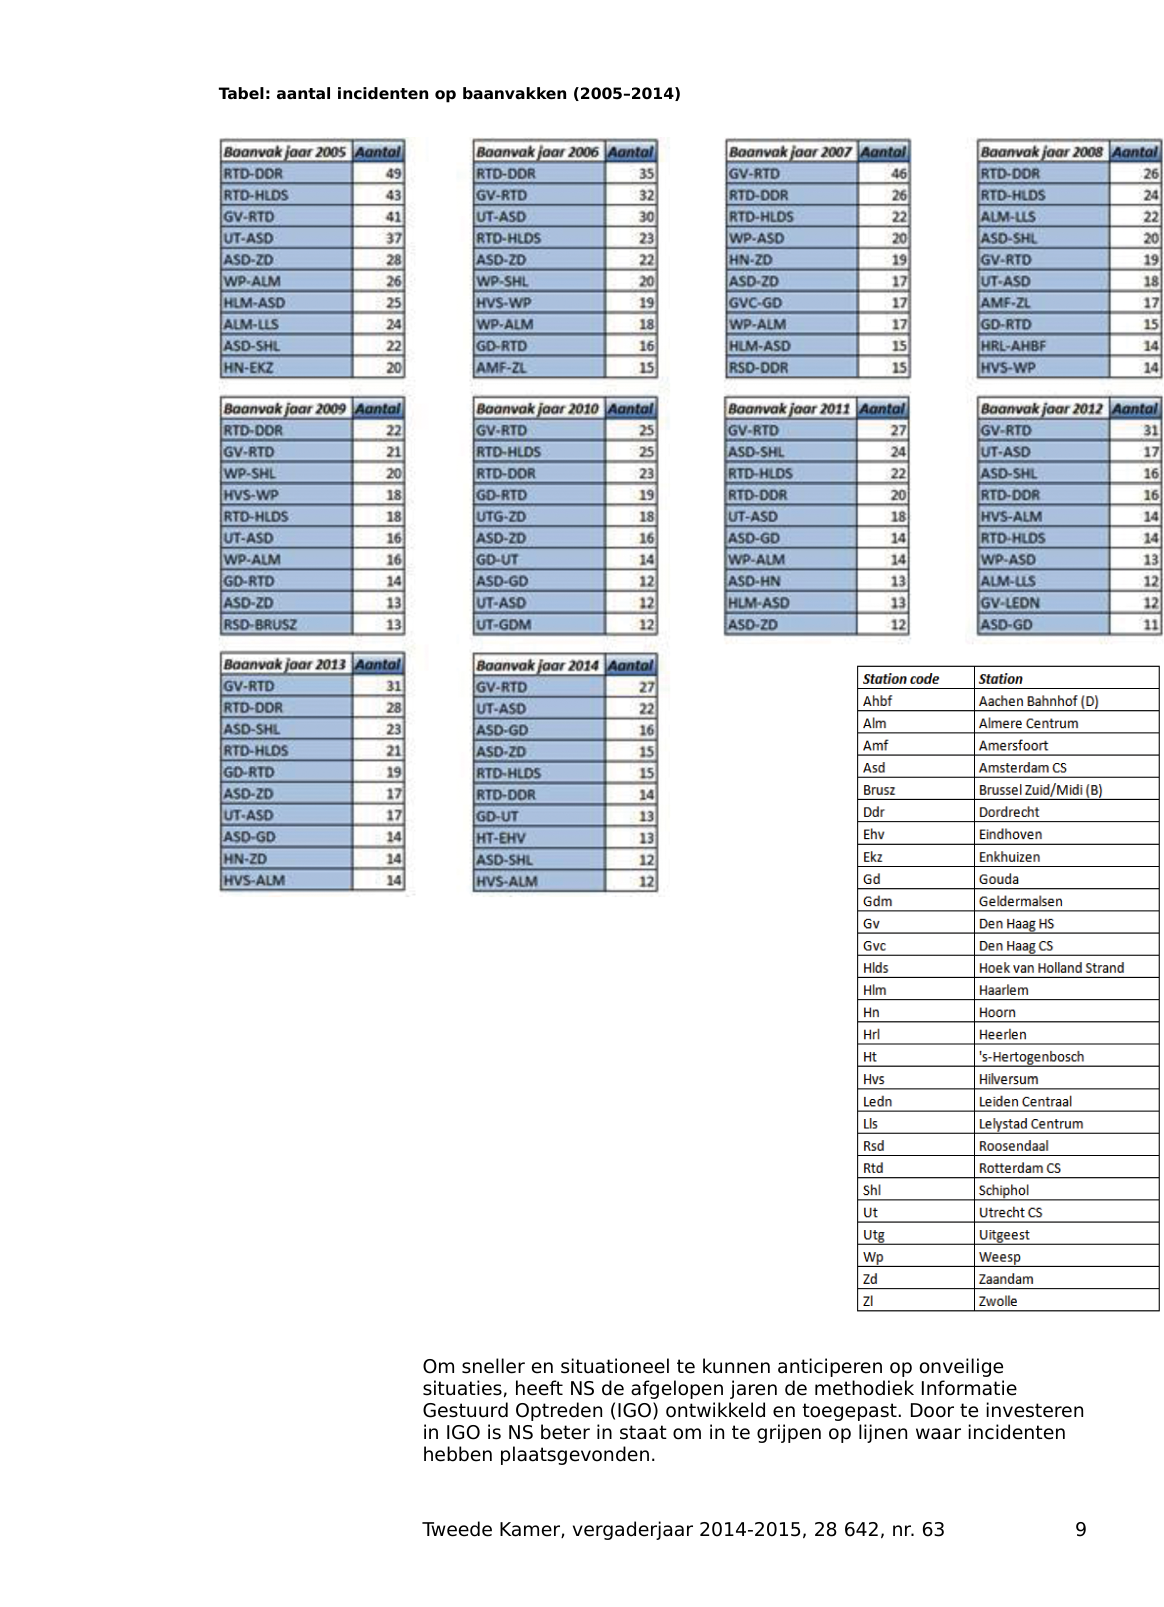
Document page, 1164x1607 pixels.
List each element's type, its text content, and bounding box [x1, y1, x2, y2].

text Om sneller en situationeel te kunnen anticiperen op onveilige situaties, heeft NS de afgelopen jaren de methodiek Informatie Gestuurd Optreden (IGO) ontwikkeld en toegepast. Door te investeren in IGO is NS beter in staat om in te grijpen op lijnen waar incidenten hebben plaatsgevonden. [422, 1356, 1087, 1466]
text Tabel: aantal incidenten op baanvakken (2005–2014) [218, 85, 1163, 103]
picture [218, 137, 1164, 1313]
